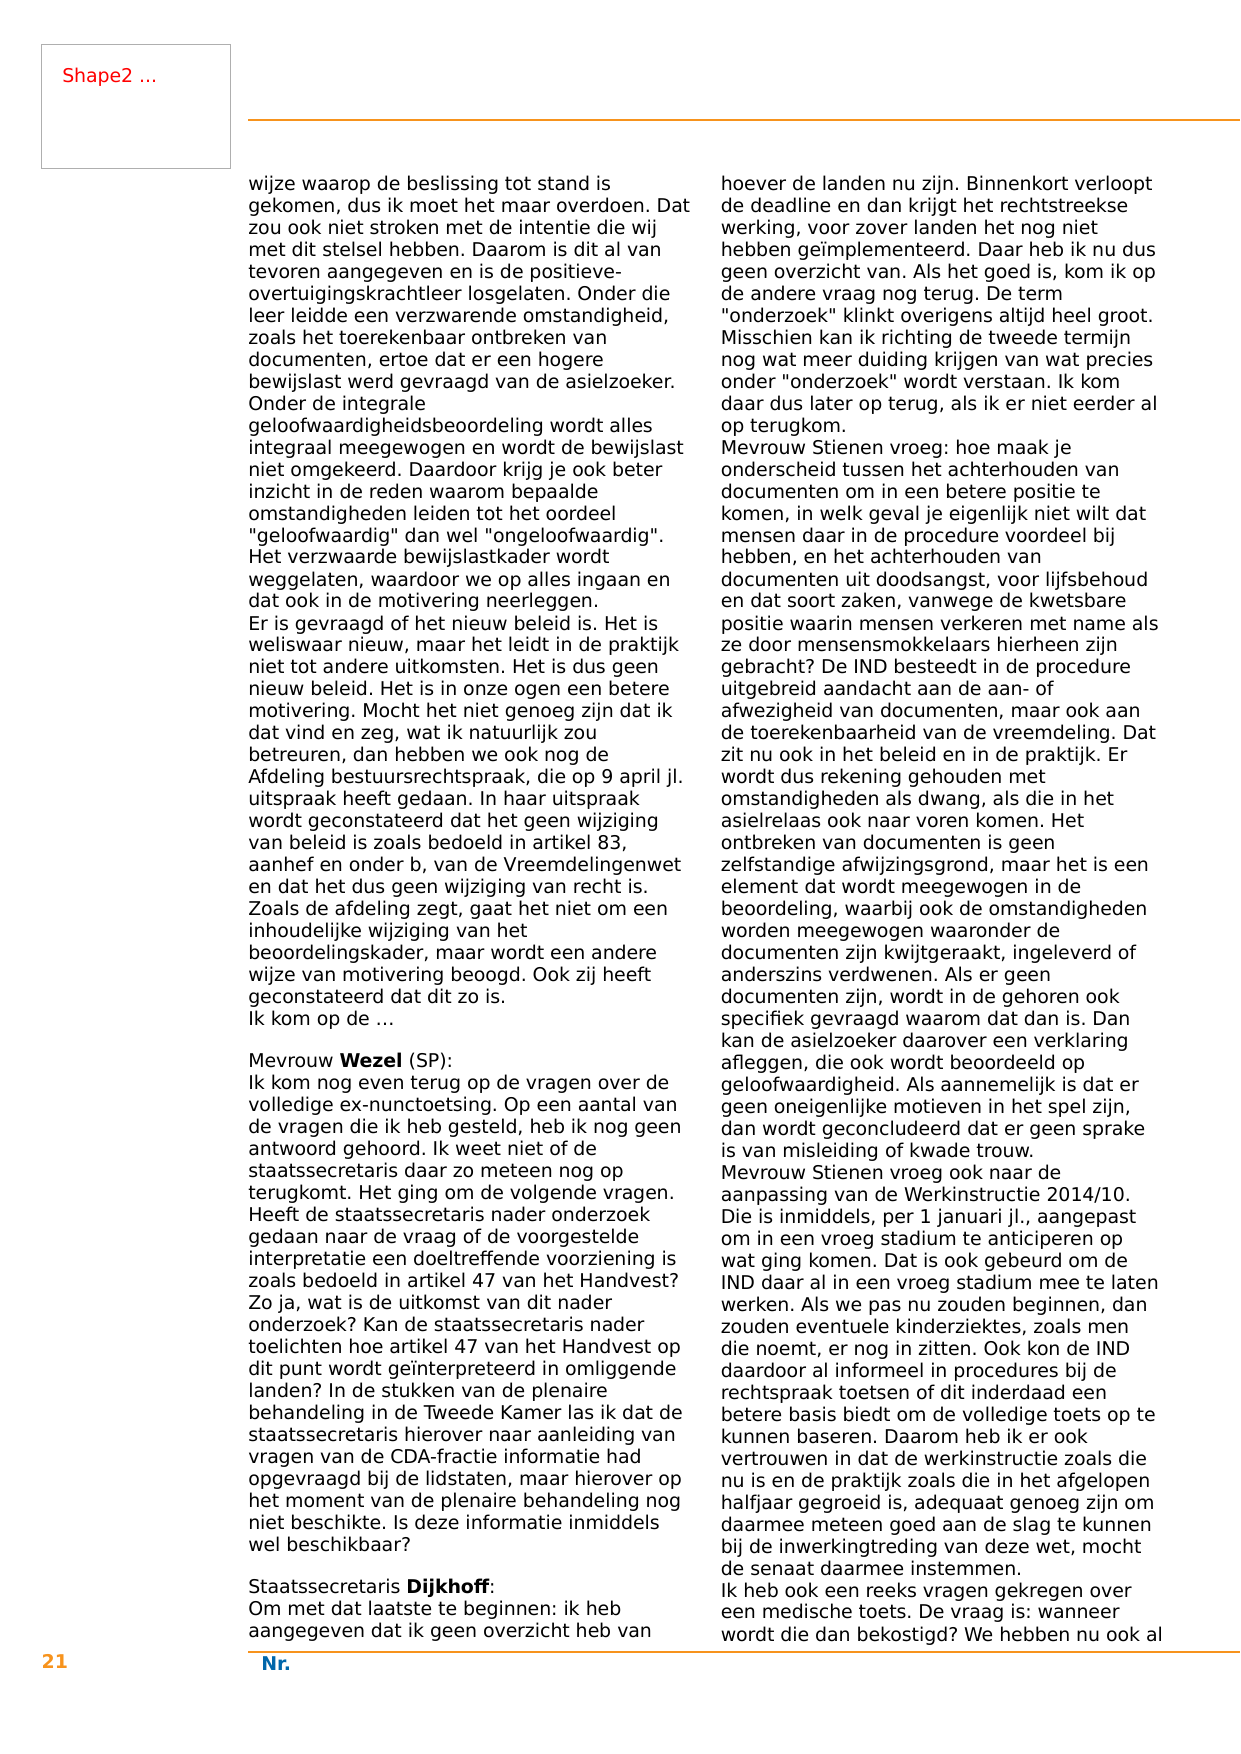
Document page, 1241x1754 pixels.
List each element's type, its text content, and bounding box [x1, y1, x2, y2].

text Staatssecretaris Dijkhoff: [248, 1576, 691, 1597]
text Ik heb ook een reeks vragen gekregen over een medische toets. De vraag is: wanneer wordt die dan bekostigd? We hebben nu ook al [721, 1579, 1163, 1645]
text Mevrouw Stienen vroeg: hoe maak je onderscheid tussen het achterhouden van documenten om in een betere positie te komen, in welk geval je eigenlijk niet wilt dat mensen daar in de procedure voordeel bij hebben, en het achterhouden van documenten uit doodsangst, voor lijfsbehoud en dat soort zaken, vanwege de kwetsbare positie waarin mensen verkeren met name als ze door mensensmokkelaars hierheen zijn gebracht? De IND besteedt in de procedure uitgebreid aandacht aan de aan- of afwezigheid van documenten, maar ook aan de toerekenbaarheid van de vreemdeling. Dat zit nu ook in het beleid en in de praktijk. Er wordt dus rekening gehouden met omstandigheden als dwang, als die in het asielrelaas ook naar voren komen. Het ontbreken van documenten is geen zelfstandige afwijzingsgrond, maar het is een element dat wordt meegewogen in de beoordeling, waarbij ook de omstandigheden worden meegewogen waaronder de documenten zijn kwijtgeraakt, ingeleverd of anderszins verdwenen. Als er geen documenten zijn, wordt in de gehoren ook specifiek gevraagd waarom dat dan is. Dan kan de asielzoeker daarover een verklaring afleggen, die ook wordt beoordeeld op geloofwaardigheid. Als aannemelijk is dat er geen oneigenlijke motieven in het spel zijn, dan wordt geconcludeerd dat er geen sprake is van misleiding of kwade trouw. [721, 437, 1163, 1162]
text Mevrouw Stienen vroeg ook naar de aanpassing van de Werkinstructie 2014/10. Die is inmiddels, per 1 januari jl., aangepast om in een vroeg stadium te anticiperen op wat ging komen. Dat is ook gebeurd om de IND daar al in een vroeg stadium mee te laten werken. Als we pas nu zouden beginnen, dan zouden eventuele kinderziektes, zoals men die noemt, er nog in zitten. Ook kon de IND daardoor al informeel in procedures bij de rechtspraak toetsen of dit inderdaad een betere basis biedt om de volledige toets op te kunnen baseren. Daarom heb ik er ook vertrouwen in dat de werkinstructie zoals die nu is en de praktijk zoals die in het afgelopen halfjaar gegroeid is, adequaat genoeg zijn om daarmee meteen goed aan de slag te kunnen bij de inwerkingtreding van deze wet, mocht de senaat daarmee instemmen. [721, 1162, 1163, 1579]
text Ik kom op de … [248, 1008, 691, 1030]
text Om met dat laatste te beginnen: ik heb aangegeven dat ik geen overzicht heb van [248, 1597, 691, 1641]
text hoever de landen nu zijn. Binnenkort verloopt de deadline en dan krijgt het rechtstreekse werking, voor zover landen het nog niet hebben geïmplementeerd. Daar heb ik nu dus geen overzicht van. Als het goed is, kom ik op de andere vraag nog terug. De term "onderzoek" klinkt overigens altijd heel groot. Misschien kan ik richting de tweede termijn nog wat meer duiding krijgen van wat precies onder "onderzoek" wordt verstaan. Ik kom daar dus later op terug, als ik er niet eerder al op terugkom. [721, 173, 1163, 437]
text Mevrouw Wezel (SP): [248, 1050, 691, 1072]
text Ik kom nog even terug op de vragen over de volledige ex-nunctoetsing. Op een aantal van de vragen die ik heb gesteld, heb ik nog geen antwoord gehoord. Ik weet niet of de staatssecretaris daar zo meteen nog op terugkomt. Het ging om de volgende vragen. Heeft de staatssecretaris nader onderzoek gedaan naar de vraag of de voorgestelde interpretatie een doeltreffende voorziening is zoals bedoeld in artikel 47 van het Handvest? Zo ja, wat is de uitkomst van dit nader onderzoek? Kan de staatssecretaris nader toelichten hoe artikel 47 van het Handvest op dit punt wordt geïnterpreteerd in omliggende landen? In de stukken van de plenaire behandeling in de Tweede Kamer las ik dat de staatssecretaris hierover naar aanleiding van vragen van de CDA-fractie informatie had opgevraagd bij de lidstaten, maar hierover op het moment van de plenaire behandeling nog niet beschikte. Is deze informatie inmiddels wel beschikbaar? [248, 1072, 691, 1556]
text Er is gevraagd of het nieuw beleid is. Het is weliswaar nieuw, maar het leidt in de praktijk niet tot andere uitkomsten. Het is dus geen nieuw beleid. Het is in onze ogen een betere motivering. Mocht het niet genoeg zijn dat ik dat vind en zeg, wat ik natuurlijk zou betreuren, dan hebben we ook nog de Afdeling bestuursrechtspraak, die op 9 april jl. uitspraak heeft gedaan. In haar uitspraak wordt geconstateerd dat het geen wijziging van beleid is zoals bedoeld in artikel 83, aanhef en onder b, van de Vreemdelingenwet en dat het dus geen wijziging van recht is. Zoals de afdeling zegt, gaat het niet om een inhoudelijke wijziging van het beoordelingskader, maar wordt een andere wijze van motivering beoogd. Ook zij heeft geconstateerd dat dit zo is. [248, 612, 691, 1008]
text wijze waarop de beslissing tot stand is gekomen, dus ik moet het maar overdoen. Dat zou ook niet stroken met de intentie die wij met dit stelsel hebben. Daarom is dit al van tevoren aangegeven en is de positieve-overtuigingskrachtleer losgelaten. Onder die leer leidde een verzwarende omstandigheid, zoals het toerekenbaar ontbreken van documenten, ertoe dat er een hogere bewijslast werd gevraagd van de asielzoeker. Onder de integrale geloofwaardigheidsbeoordeling wordt alles integraal meegewogen en wordt de bewijslast niet omgekeerd. Daardoor krijg je ook beter inzicht in de reden waarom bepaalde omstandigheden leiden tot het oordeel "geloofwaardig" dan wel "ongeloofwaardig". Het verzwaarde bewijslastkader wordt weggelaten, waardoor we op alles ingaan en dat ook in de motivering neerleggen. [248, 173, 691, 612]
